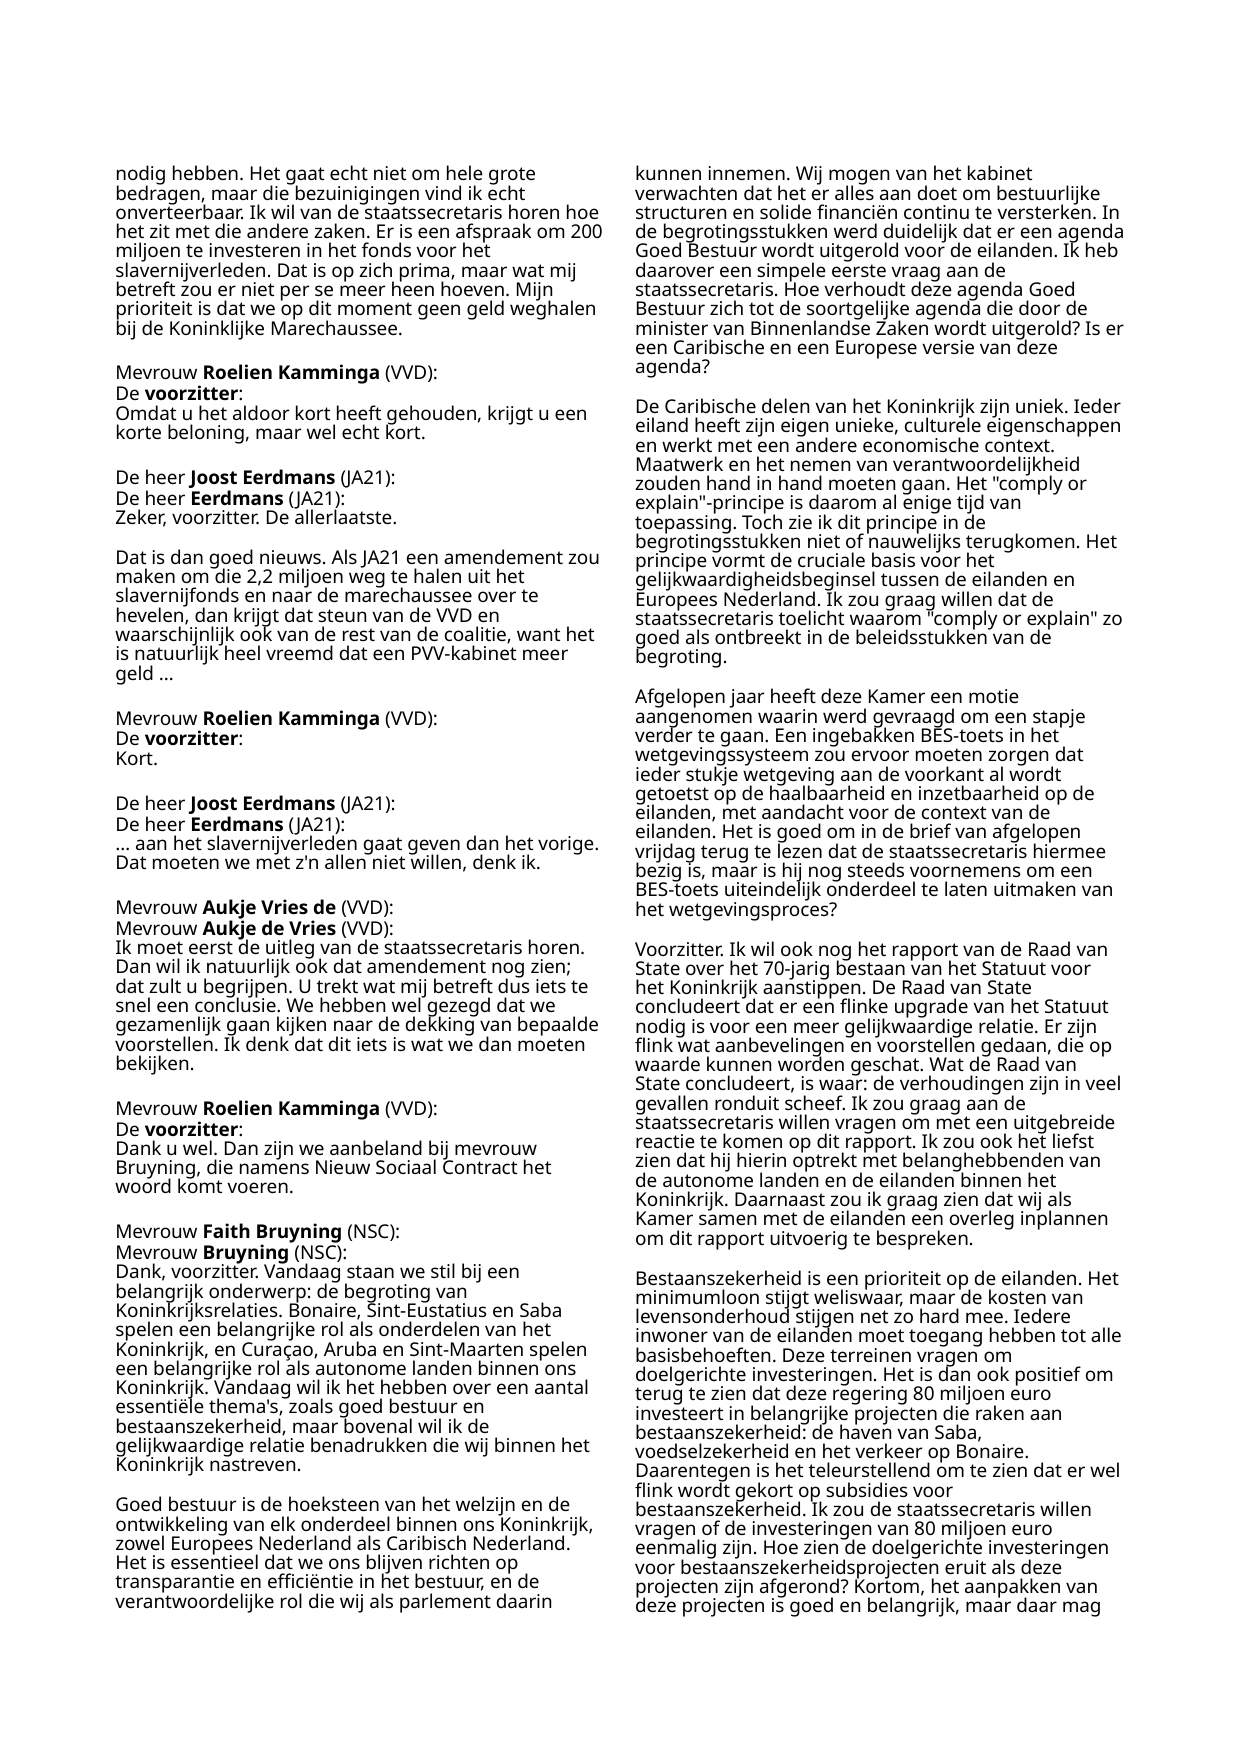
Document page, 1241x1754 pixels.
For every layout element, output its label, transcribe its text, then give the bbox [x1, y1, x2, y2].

text nodig hebben. Het gaat echt niet om hele grote bedragen, maar die bezuinigingen vind ik echt onverteerbaar. Ik wil van de staatssecretaris horen hoe het zit met die andere zaken. Er is een afspraak om 200 miljoen te investeren in het fonds voor het slavernijverleden. Dat is op zich prima, maar wat mij betreft zou er niet per se meer heen hoeven. Mijn prioriteit is dat we op dit moment geen geld weghalen bij de Koninklijke Marechaussee. [115, 165, 605, 339]
text kunnen innemen. Wij mogen van het kabinet verwachten dat het er alles aan doet om bestuurlijke structuren en solide financiën continu te versterken. In de begrotingsstukken werd duidelijk dat er een agenda Goed Bestuur wordt uitgerold voor de eilanden. Ik heb daarover een simpele eerste vraag aan de staatssecretaris. Hoe verhoudt deze agenda Goed Bestuur zich tot de soortgelijke agenda die door de minister van Binnenlandse Zaken wordt uitgerold? Is er een Caribische en een Europese versie van deze agenda? [635, 165, 1125, 377]
text Mevrouw Faith Bruyning (NSC): [115, 1218, 605, 1244]
text Voorzitter. Ik wil ook nog het rapport van de Raad van State over het 70-jarig bestaan van het Statuut voor het Koninkrijk aanstippen. De Raad van State concludeert dat er een flinke upgrade van het Statuut nodig is voor een meer gelijkwaardige relatie. Er zijn flink wat aanbevelingen en voorstellen gedaan, die op waarde kunnen worden geschat. Wat de Raad van State concludeert, is waar: de verhoudingen zijn in veel gevallen ronduit scheef. Ik zou graag aan de staatssecretaris willen vragen om met een uitgebreide reactie te komen op dit rapport. Ik zou ook het liefst zien dat hij hierin optrekt met belanghebbenden van de autonome landen en de eilanden binnen het Koninkrijk. Daarnaast zou ik graag zien dat wij als Kamer samen met de eilanden een overleg inplannen om dit rapport uitvoerig te bespreken. [635, 941, 1125, 1249]
text Omdat u het aldoor kort heeft gehouden, krijgt u een korte beloning, maar wel echt kort. [115, 404, 605, 443]
text Mevrouw Roelien Kamminga (VVD): [115, 359, 605, 385]
text Mevrouw Roelien Kamminga (VVD): [115, 1095, 605, 1121]
text … aan het slavernijverleden gaat geven dan het vorige. Dat moeten we met z'n allen niet willen, denk ik. [115, 835, 605, 873]
text De heer Eerdmans (JA21): [115, 816, 605, 835]
text Dank u wel. Dan zijn we aanbeland bij mevrouw Bruyning, die namens Nieuw Sociaal Contract het woord komt voeren. [115, 1140, 605, 1198]
text De heer Eerdmans (JA21): [115, 490, 605, 509]
text Mevrouw Roelien Kamminga (VVD): [115, 705, 605, 730]
text Mevrouw Aukje de Vries (VVD): [115, 920, 605, 939]
text De heer Joost Eerdmans (JA21): [115, 790, 605, 816]
text Zeker, voorzitter. De allerlaatste. [115, 509, 605, 528]
text Kort. [115, 750, 605, 769]
text Mevrouw Bruyning (NSC): [115, 1244, 605, 1263]
text De voorzitter: [115, 1121, 605, 1140]
text Afgelopen jaar heeft deze Kamer een motie aangenomen waarin werd gevraagd om een stapje verder te gaan. Een ingebakken BES-toets in het wetgevingssysteem zou ervoor moeten zorgen dat ieder stukje wetgeving aan de voorkant al wordt getoetst op de haalbaarheid en inzetbaarheid op de eilanden, met aandacht voor de context van de eilanden. Het is goed om in de brief van afgelopen vrijdag terug te lezen dat de staatssecretaris hiermee bezig is, maar is hij nog steeds voornemens om een BES-toets uiteindelijk onderdeel te laten uitmaken van het wetgevingsproces? [635, 688, 1125, 920]
text Dat is dan goed nieuws. Als JA21 een amendement zou maken om die 2,2 miljoen weg te halen uit het slavernijfonds en naar de marechaussee over te hevelen, dan krijgt dat steun van de VVD en waarschijnlijk ook van de rest van de coalitie, want het is natuurlijk heel vreemd dat een PVV-kabinet meer geld … [115, 549, 605, 684]
text De heer Joost Eerdmans (JA21): [115, 464, 605, 490]
text De voorzitter: [115, 385, 605, 404]
text Dank, voorzitter. Vandaag staan we stil bij een belangrijk onderwerp: de begroting van Koninkrijksrelaties. Bonaire, Sint-Eustatius en Saba spelen een belangrijke rol als onderdelen van het Koninkrijk, en Curaçao, Aruba en Sint-Maarten spelen een belangrijke rol als autonome landen binnen ons Koninkrijk. Vandaag wil ik het hebben over een aantal essentiële thema's, zoals goed bestuur en bestaanszekerheid, maar bovenal wil ik de gelijkwaardige relatie benadrukken die wij binnen het Koninkrijk nastreven. [115, 1263, 605, 1476]
text Bestaanszekerheid is een prioriteit op de eilanden. Het minimumloon stijgt weliswaar, maar de kosten van levensonderhoud stijgen net zo hard mee. Iedere inwoner van de eilanden moet toegang hebben tot alle basisbehoeften. Deze terreinen vragen om doelgerichte investeringen. Het is dan ook positief om terug te zien dat deze regering 80 miljoen euro investeert in belangrijke projecten die raken aan bestaanszekerheid: de haven van Saba, voedselzekerheid en het verkeer op Bonaire. Daarentegen is het teleurstellend om te zien dat er wel flink wordt gekort op subsidies voor bestaanszekerheid. Ik zou de staatssecretaris willen vragen of de investeringen van 80 miljoen euro eenmalig zijn. Hoe zien de doelgerichte investeringen voor bestaanszekerheidsprojecten eruit als deze projecten zijn afgerond? Kortom, het aanpakken van deze projecten is goed en belangrijk, maar daar mag [635, 1269, 1125, 1616]
text De Caribische delen van het Koninkrijk zijn uniek. Ieder eiland heeft zijn eigen unieke, culturele eigenschappen en werkt met een andere economische context. Maatwerk en het nemen van verantwoordelijkheid zouden hand in hand moeten gaan. Het "comply or explain"-principe is daarom al enige tijd van toepassing. Toch zie ik dit principe in de begrotingsstukken niet of nauwelijks terugkomen. Het principe vormt de cruciale basis voor het gelijkwaardigheidsbeginsel tussen de eilanden en Europees Nederland. Ik zou graag willen dat de staatssecretaris toelicht waarom "comply or explain" zo goed als ontbreekt in de beleidsstukken van de begroting. [635, 398, 1125, 668]
text De voorzitter: [115, 730, 605, 750]
text Mevrouw Aukje Vries de (VVD): [115, 894, 605, 920]
text Ik moet eerst de uitleg van de staatssecretaris horen. Dan wil ik natuurlijk ook dat amendement nog zien; dat zult u begrijpen. U trekt wat mij betreft dus iets te snel een conclusie. We hebben wel gezegd dat we gezamenlijk gaan kijken naar de dekking van bepaalde voorstellen. Ik denk dat dit iets is wat we dan moeten bekijken. [115, 939, 605, 1074]
text Goed bestuur is de hoeksteen van het welzijn en de ontwikkeling van elk onderdeel binnen ons Koninkrijk, zowel Europees Nederland als Caribisch Nederland. Het is essentieel dat we ons blijven richten op transparantie en efficiëntie in het bestuur, en de verantwoordelijke rol die wij als parlement daarin [115, 1496, 605, 1612]
